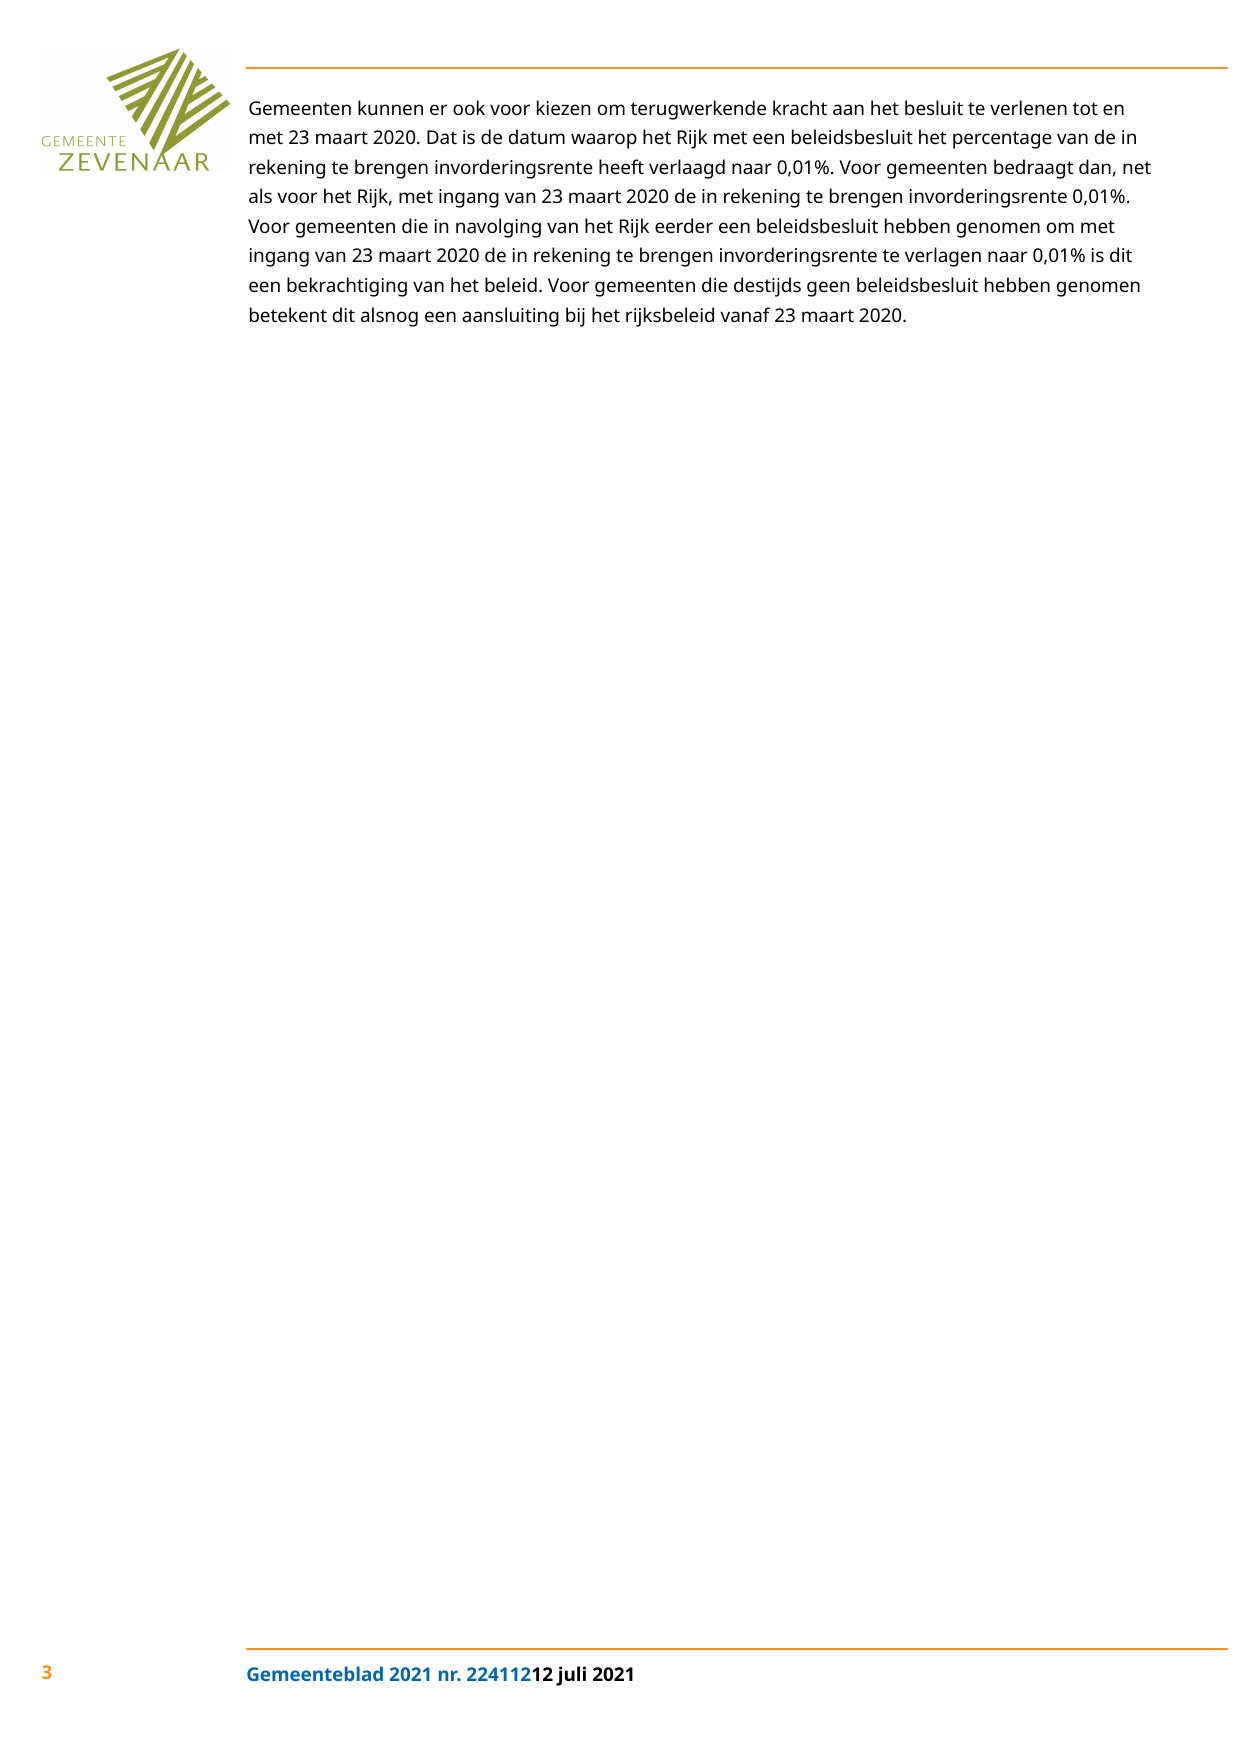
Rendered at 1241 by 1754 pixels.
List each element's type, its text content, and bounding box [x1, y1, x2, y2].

picture [41, 47, 231, 172]
text Gemeenten kunnen er ook voor kiezen om terugwerkende kracht aan het besluit te verlenen tot en met 23 maart 2020. Dat is de datum waarop het Rijk met een beleidsbesluit het percentage van de in rekening te brengen invorderingsrente heeft verlaagd naar 0,01%. Voor gemeenten bedraagt dan, net als voor het Rijk, met ingang van 23 maart 2020 de in rekening te brengen invorderingsrente 0,01%. Voor gemeenten die in navolging van het Rijk eerder een beleidsbesluit hebben genomen om met ingang van 23 maart 2020 de in rekening te brengen invorderingsrente te verlagen naar 0,01% is dit een bekrachtiging van het beleid. Voor gemeenten die destijds geen beleidsbesluit hebben genomen betekent dit alsnog een aansluiting bij het rijksbeleid vanaf 23 maart 2020. [248, 95, 1152, 328]
